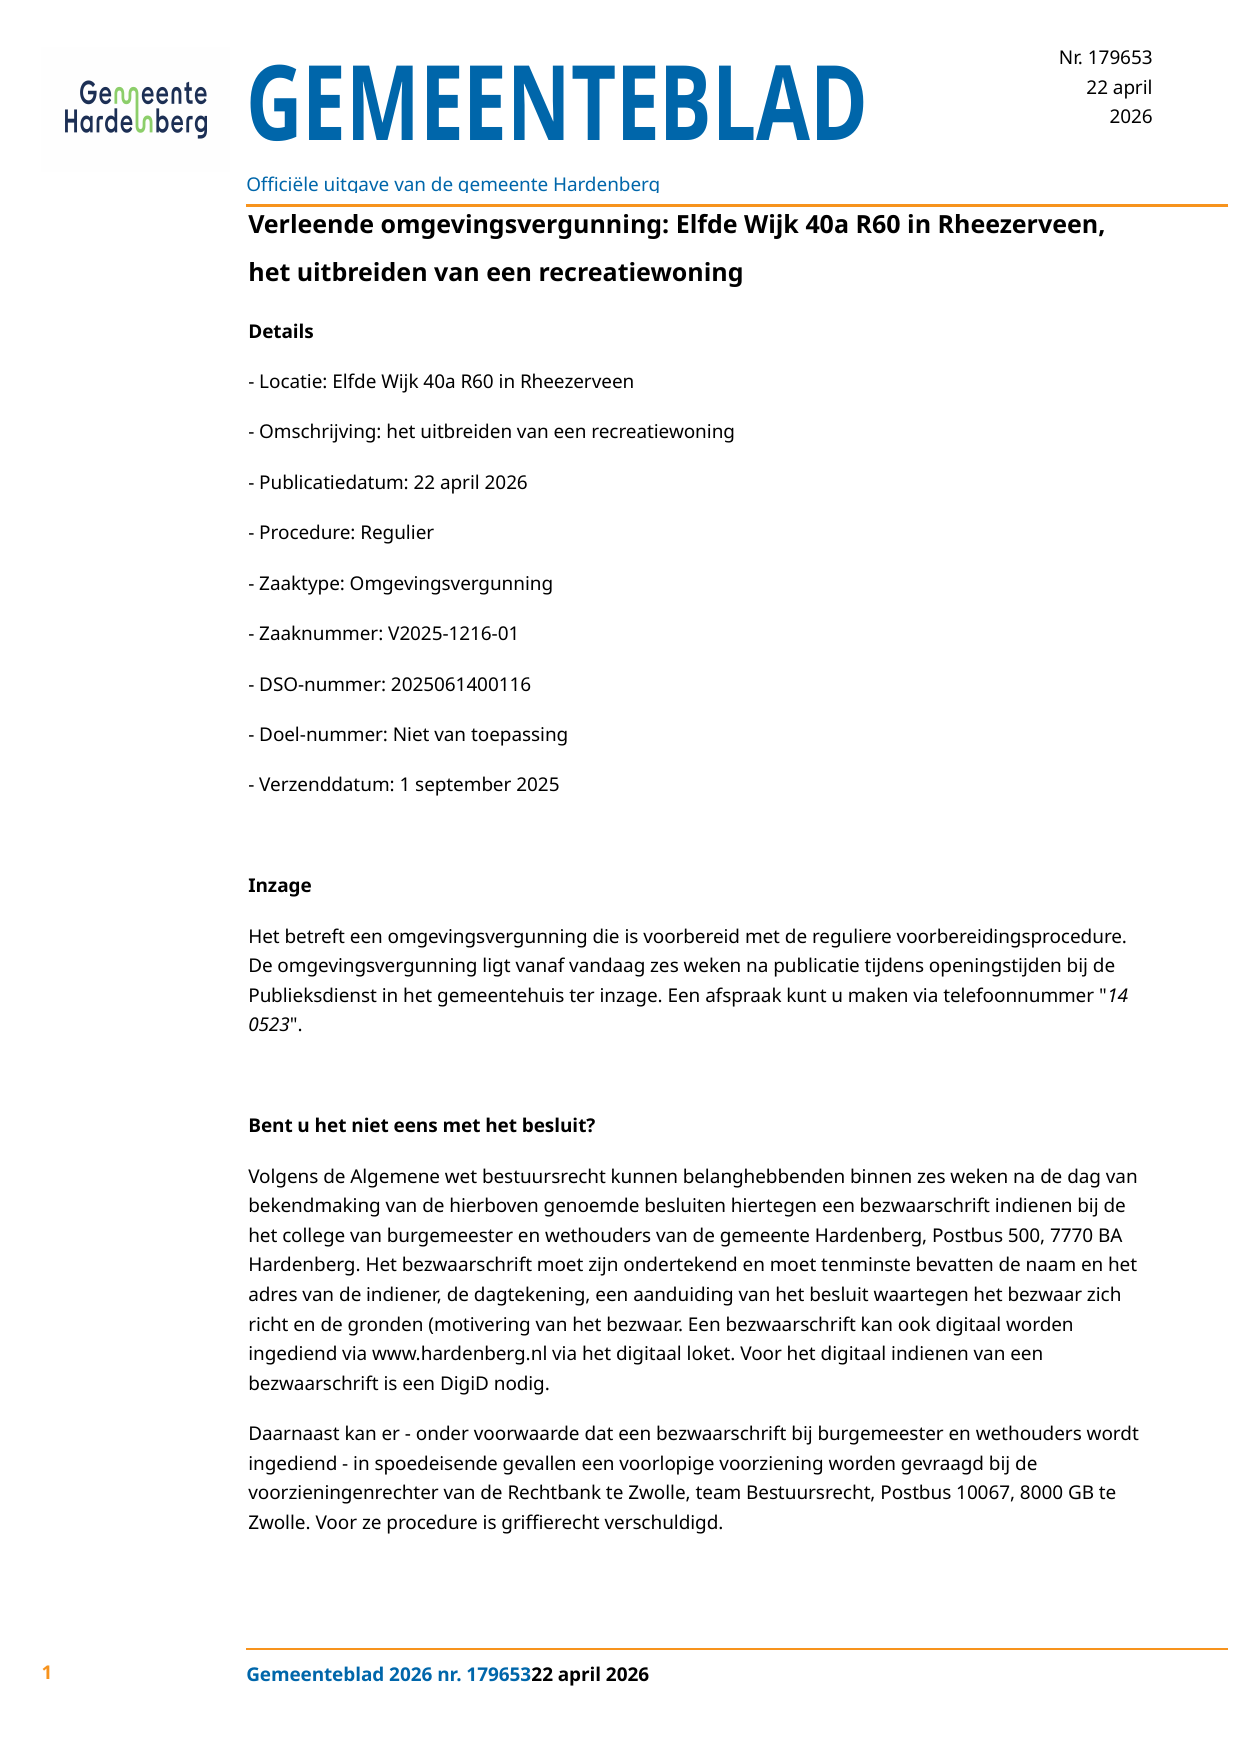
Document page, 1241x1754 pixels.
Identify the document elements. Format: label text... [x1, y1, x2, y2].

text - Publicatiedatum: 22 april 2026 [248, 469, 1152, 495]
text Daarnaast kan er - onder voorwaarde dat een bezwaarschrift bij burgemeester en wethouders wordt ingediend - in spoedeisende gevallen een voorlopige voorziening worden gevraagd bij de voorzieningenrechter van de Rechtbank te Zwolle, team Bestuursrecht, Postbus 10067, 8000 GB te Zwolle. Voor ze procedure is griffierecht verschuldigd. [248, 1420, 1152, 1535]
text - DSO-nummer: 2025061400116 [248, 671, 1152, 697]
text - Procedure: Regulier [248, 519, 1152, 545]
text Het betreft een omgevingsvergunning die is voorbereid met de reguliere voorbereidingsprocedure. De omgevingsvergunning ligt vanaf vandaag zes weken na publicatie tijdens openingstijden bij de Publieksdienst in het gemeentehuis ter inzage. Een afspraak kunt u maken via telefoonnummer "14 0523". [248, 923, 1152, 1037]
text Volgens de Algemene wet bestuursrecht kunnen belanghebbenden binnen zes weken na de dag van bekendmaking van de hierboven genoemde besluiten hiertegen een bezwaarschrift indienen bij de het college van burgemeester en wethouders van de gemeente Hardenberg, Postbus 500, 7770 BA Hardenberg. Het bezwaarschrift moet zijn ondertekend en moet tenminste bevatten de naam en het adres van de indiener, de dagtekening, een aanduiding van het besluit waartegen het bezwaar zich richt en de gronden (motivering van het bezwaar. Een bezwaarschrift kan ook digitaal worden ingediend via www.hardenberg.nl via het digitaal loket. Voor het digitaal indienen van een bezwaarschrift is een DigiD nodig. [248, 1163, 1152, 1396]
text - Zaaktype: Omgevingsvergunning [248, 570, 1152, 596]
text Verleende omgevingsvergunning: Elfde Wijk 40a R60 in Rheezerveen, het uitbreiden van een recreatiewoning [248, 207, 1152, 288]
text - Locatie: Elfde Wijk 40a R60 in Rheezerveen [248, 368, 1152, 394]
text - Doel-nummer: Niet van toepassing [248, 721, 1152, 747]
text - Omschrijving: het uitbreiden van een recreatiewoning [248, 419, 1152, 444]
text - Verzenddatum: 1 september 2025 [248, 772, 1152, 797]
text Inzage [248, 872, 1152, 898]
picture [41, 47, 231, 172]
text - Zaaknummer: V2025-1216-01 [248, 620, 1152, 646]
text Details [248, 318, 1152, 344]
text Bent u het niet eens met het besluit? [248, 1112, 1152, 1138]
